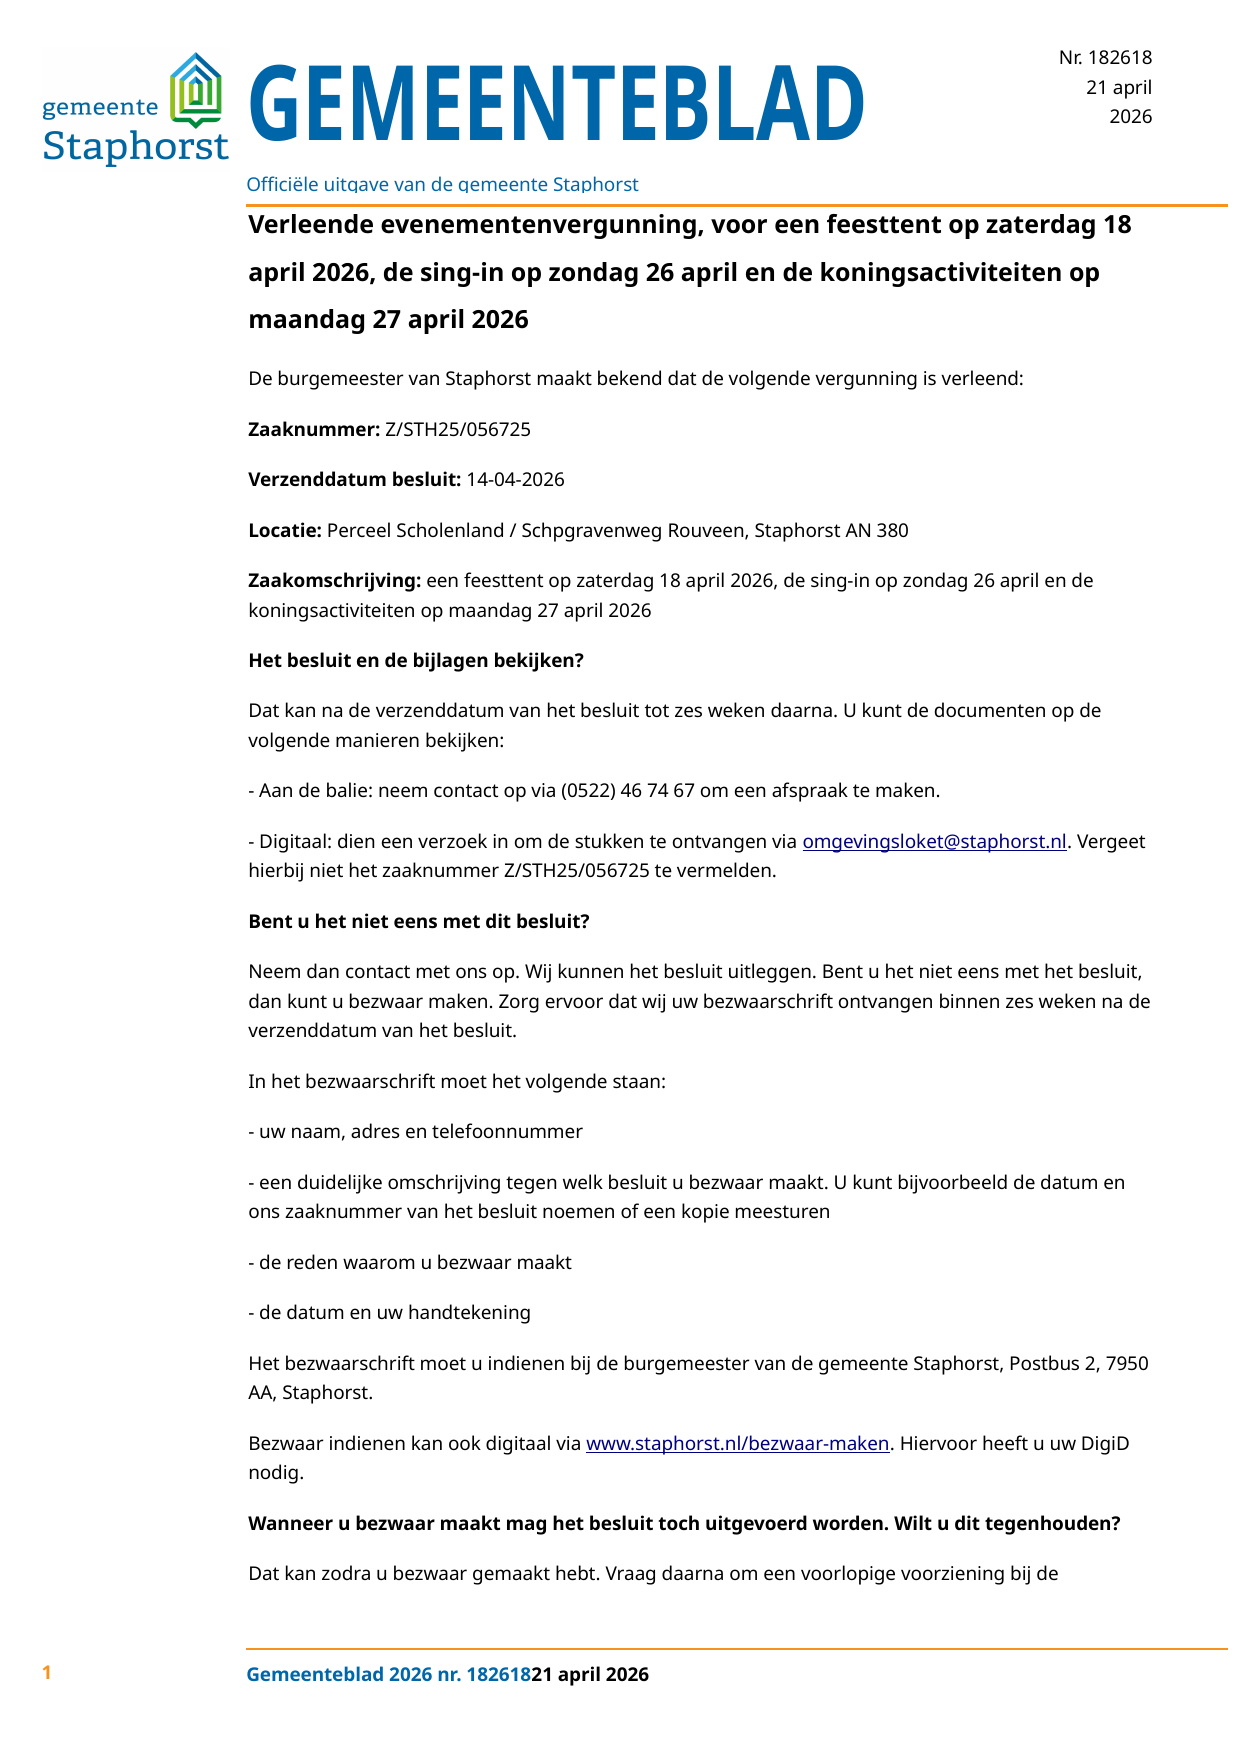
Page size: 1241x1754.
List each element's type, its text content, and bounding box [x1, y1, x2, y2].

text Zaaknummer: Z/STH25/056725 [248, 416, 1152, 442]
text Neem dan contact met ons op. Wij kunnen het besluit uitleggen. Bent u het niet eens met het besluit, dan kunt u bezwaar maken. Zorg ervoor dat wij uw bezwaarschrift ontvangen binnen zes weken na de verzenddatum van het besluit. [248, 958, 1152, 1043]
text - Aan de balie: neem contact op via (0522) 46 74 67 om een afspraak te maken. [248, 778, 1152, 803]
text Zaakomschrijving: een feesttent op zaterdag 18 april 2026, de sing-in op zondag 26 april en de koningsactiviteiten op maandag 27 april 2026 [248, 567, 1152, 622]
text Het besluit en de bijlagen bekijken? [248, 647, 1152, 673]
text - de reden waarom u bezwaar maakt [248, 1249, 1152, 1274]
text Bezwaar indienen kan ook digitaal via www.staphorst.nl/bezwaar-maken. Hiervoor heeft u uw DigiD nodig. [248, 1430, 1152, 1485]
text De burgemeester van Staphorst maakt bekend dat de volgende vergunning is verleend: [248, 366, 1152, 391]
text - de datum en uw handtekening [248, 1299, 1152, 1325]
text Locatie: Perceel Scholenland / Schpgravenweg Rouveen, Staphorst AN 380 [248, 517, 1152, 542]
text In het bezwaarschrift moet het volgende staan: [248, 1068, 1152, 1094]
picture [41, 47, 231, 172]
text - uw naam, adres en telefoonnummer [248, 1118, 1152, 1144]
text - een duidelijke omschrijving tegen welk besluit u bezwaar maakt. U kunt bijvoorbeeld de datum en ons zaaknummer van het besluit noemen of een kopie meesturen [248, 1169, 1152, 1224]
text Dat kan zodra u bezwaar gemaakt hebt. Vraag daarna om een voorlopige voorziening bij de [248, 1560, 1152, 1586]
text Verleende evenementenvergunning, voor een feesttent op zaterdag 18 april 2026, de sing-in op zondag 26 april en de koningsactiviteiten op maandag 27 april 2026 [248, 207, 1152, 336]
text - Digitaal: dien een verzoek in om de stukken te ontvangen via omgevingsloket@staphorst.nl. Vergeet hierbij niet het zaaknummer Z/STH25/056725 te vermelden. [248, 828, 1152, 883]
text Het bezwaarschrift moet u indienen bij de burgemeester van de gemeente Staphorst, Postbus 2, 7950 AA, Staphorst. [248, 1350, 1152, 1405]
text Wanneer u bezwaar maakt mag het besluit toch uitgevoerd worden. Wilt u dit tegenhouden? [248, 1510, 1152, 1535]
text Bent u het niet eens met dit besluit? [248, 908, 1152, 934]
text Verzenddatum besluit: 14-04-2026 [248, 466, 1152, 492]
text Dat kan na de verzenddatum van het besluit tot zes weken daarna. U kunt de documenten op de volgende manieren bekijken: [248, 698, 1152, 753]
